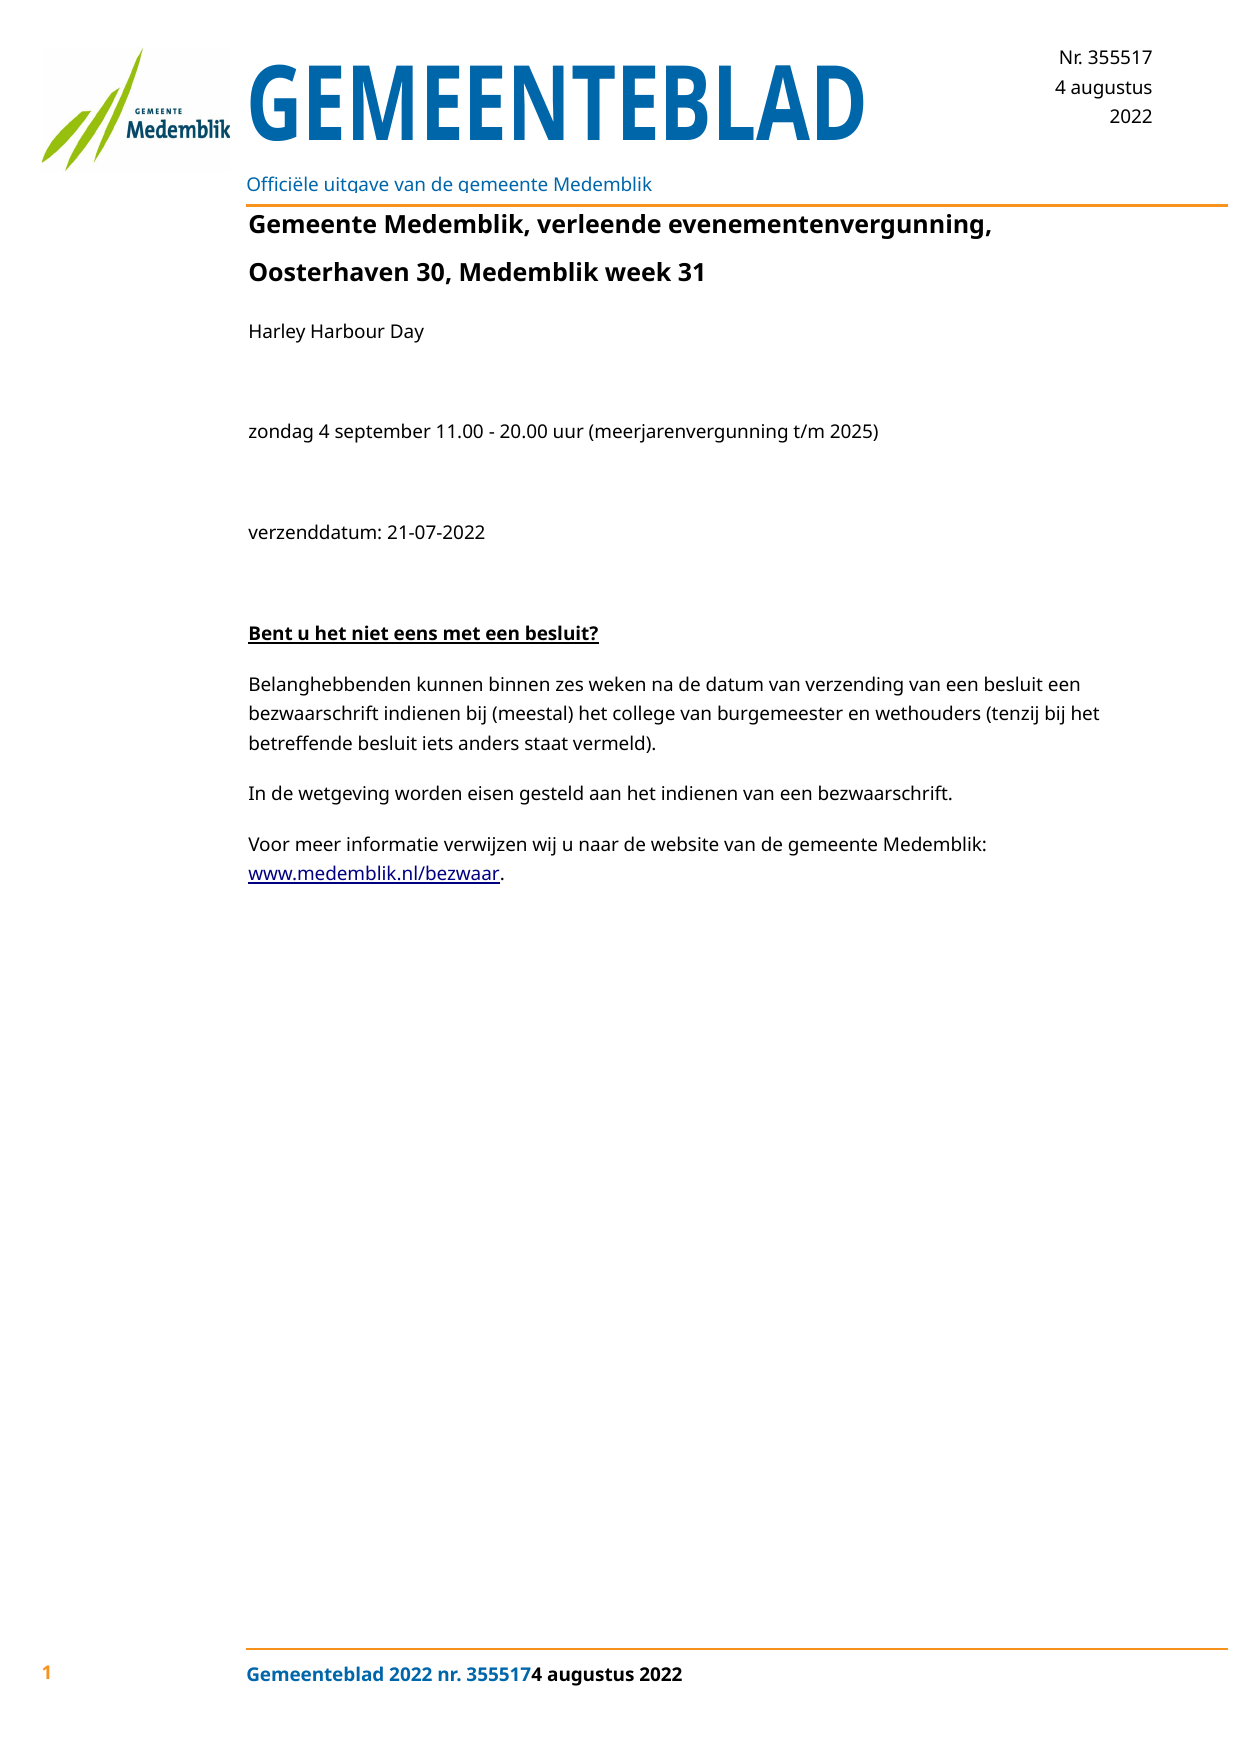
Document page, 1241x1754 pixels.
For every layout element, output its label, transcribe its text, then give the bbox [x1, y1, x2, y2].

picture [41, 47, 231, 172]
text In de wetgeving worden eisen gesteld aan het indienen van een bezwaarschrift. [248, 780, 1152, 806]
text Voor meer informatie verwijzen wij u naar de website van de gemeente Medemblik: www.medemblik.nl/bezwaar. [248, 831, 1152, 886]
text verzenddatum: 21-07-2022 [248, 519, 1152, 545]
text zondag 4 september 11.00 - 20.00 uur (meerjarenvergunning t/m 2025) [248, 419, 1152, 444]
text Harley Harbour Day [248, 318, 1152, 344]
text Belanghebbenden kunnen binnen zes weken na de datum van verzending van een besluit een bezwaarschrift indienen bij (meestal) het college van burgemeester en wethouders (tenzij bij het betreffende besluit iets anders staat vermeld). [248, 671, 1152, 756]
text Gemeente Medemblik, verleende evenementenvergunning, Oosterhaven 30, Medemblik week 31 [248, 207, 1152, 288]
text Bent u het niet eens met een besluit? [248, 620, 1152, 646]
